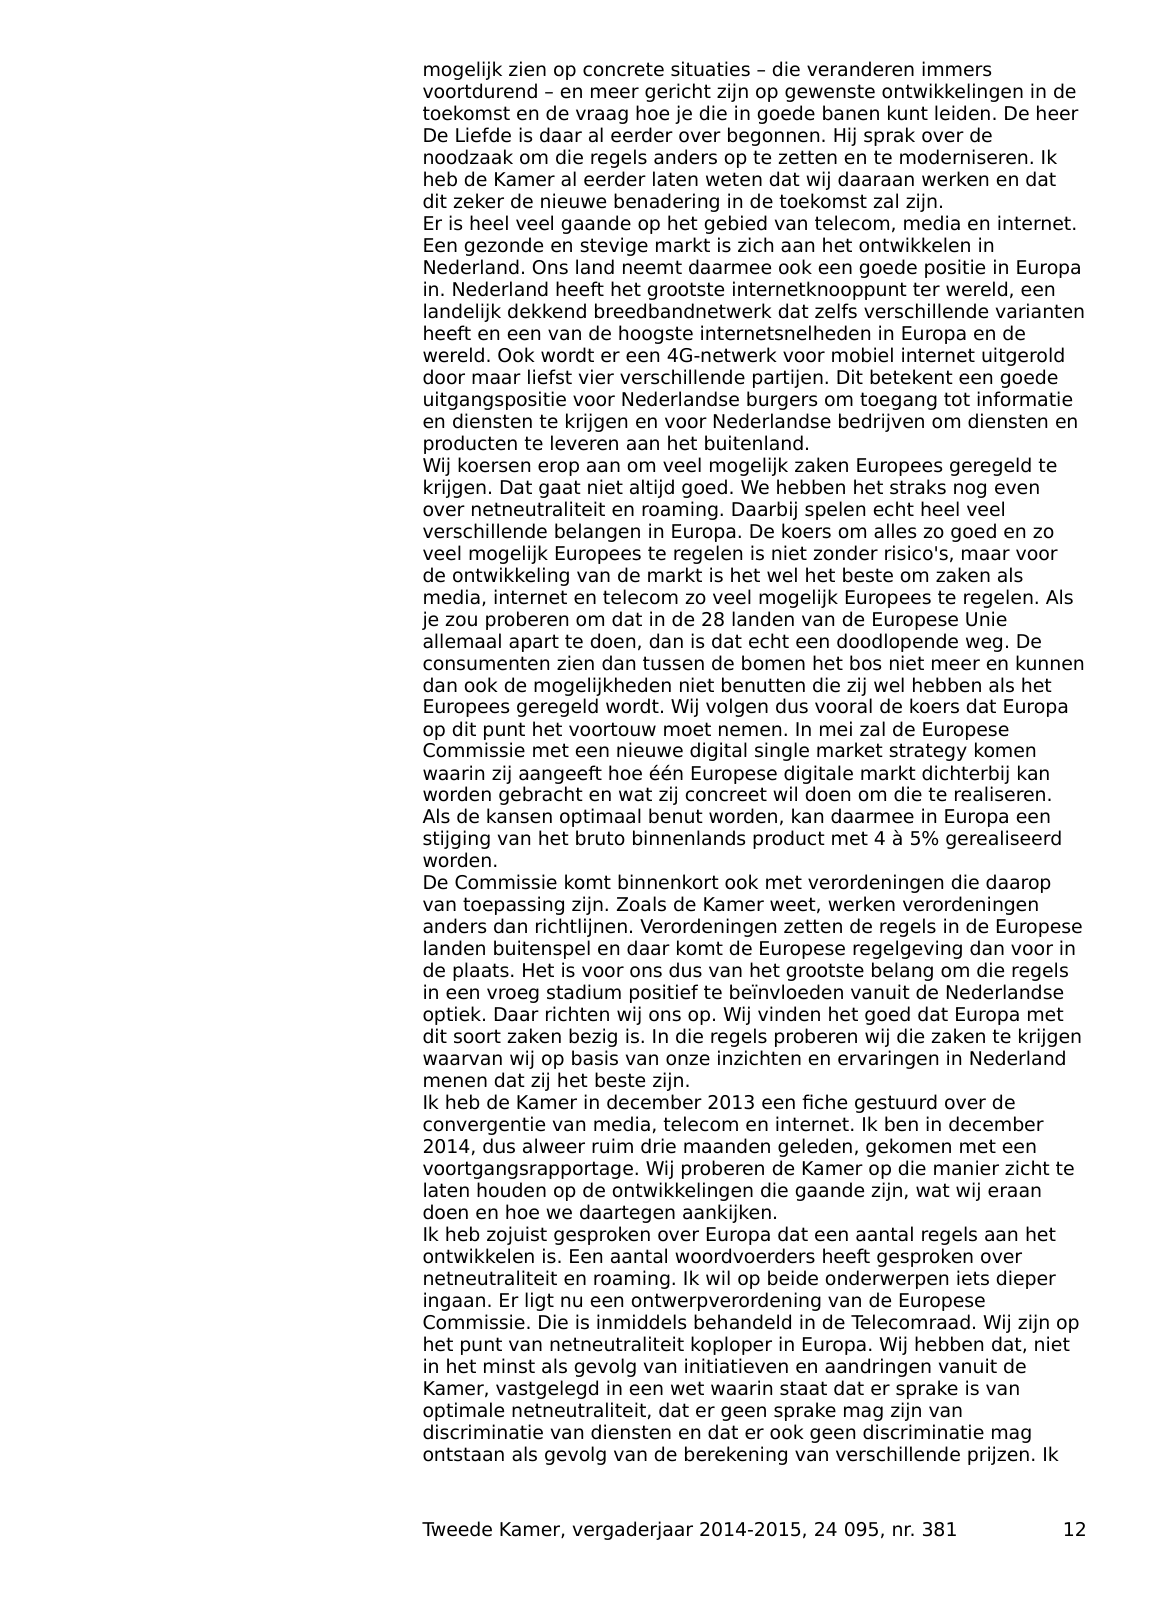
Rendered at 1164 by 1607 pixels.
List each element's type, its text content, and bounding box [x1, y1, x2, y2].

text mogelijk zien op concrete situaties – die veranderen immers voortdurend – en meer gericht zijn op gewenste ontwikkelingen in de toekomst en de vraag hoe je die in goede banen kunt leiden. De heer De Liefde is daar al eerder over begonnen. Hij sprak over de noodzaak om die regels anders op te zetten en te moderniseren. Ik heb de Kamer al eerder laten weten dat wij daaraan werken en dat dit zeker de nieuwe benadering in de toekomst zal zijn. [422, 59, 1087, 213]
text De Commissie komt binnenkort ook met verordeningen die daarop van toepassing zijn. Zoals de Kamer weet, werken verordeningen anders dan richtlijnen. Verordeningen zetten de regels in de Europese landen buitenspel en daar komt de Europese regelgeving dan voor in de plaats. Het is voor ons dus van het grootste belang om die regels in een vroeg stadium positief te beïnvloeden vanuit de Nederlandse optiek. Daar richten wij ons op. Wij vinden het goed dat Europa met dit soort zaken bezig is. In die regels proberen wij die zaken te krijgen waarvan wij op basis van onze inzichten en ervaringen in Nederland menen dat zij het beste zijn. [422, 872, 1087, 1092]
text Ik heb de Kamer in december 2013 een fiche gestuurd over de convergentie van media, telecom en internet. Ik ben in december 2014, dus alweer ruim drie maanden geleden, gekomen met een voortgangsrapportage. Wij proberen de Kamer op die manier zicht te laten houden op de ontwikkelingen die gaande zijn, wat wij eraan doen en hoe we daartegen aankijken. [422, 1092, 1087, 1224]
text Wij koersen erop aan om veel mogelijk zaken Europees geregeld te krijgen. Dat gaat niet altijd goed. We hebben het straks nog even over netneutraliteit en roaming. Daarbij spelen echt heel veel verschillende belangen in Europa. De koers om alles zo goed en zo veel mogelijk Europees te regelen is niet zonder risico's, maar voor de ontwikkeling van de markt is het wel het beste om zaken als media, internet en telecom zo veel mogelijk Europees te regelen. Als je zou proberen om dat in de 28 landen van de Europese Unie allemaal apart te doen, dan is dat echt een doodlopende weg. De consumenten zien dan tussen de bomen het bos niet meer en kunnen dan ook de mogelijkheden niet benutten die zij wel hebben als het Europees geregeld wordt. Wij volgen dus vooral de koers dat Europa op dit punt het voortouw moet nemen. In mei zal de Europese Commissie met een nieuwe digital single market strategy komen waarin zij aangeeft hoe één Europese digitale markt dichterbij kan worden gebracht en wat zij concreet wil doen om die te realiseren. Als de kansen optimaal benut worden, kan daarmee in Europa een stijging van het bruto binnenlands product met 4 à 5% gerealiseerd worden. [422, 455, 1087, 872]
text Er is heel veel gaande op het gebied van telecom, media en internet. Een gezonde en stevige markt is zich aan het ontwikkelen in Nederland. Ons land neemt daarmee ook een goede positie in Europa in. Nederland heeft het grootste internetknooppunt ter wereld, een landelijk dekkend breedbandnetwerk dat zelfs verschillende varianten heeft en een van de hoogste internetsnelheden in Europa en de wereld. Ook wordt er een 4G-netwerk voor mobiel internet uitgerold door maar liefst vier verschillende partijen. Dit betekent een goede uitgangspositie voor Nederlandse burgers om toegang tot informatie en diensten te krijgen en voor Nederlandse bedrijven om diensten en producten te leveren aan het buitenland. [422, 213, 1087, 455]
text Ik heb zojuist gesproken over Europa dat een aantal regels aan het ontwikkelen is. Een aantal woordvoerders heeft gesproken over netneutraliteit en roaming. Ik wil op beide onderwerpen iets dieper ingaan. Er ligt nu een ontwerpverordening van de Europese Commissie. Die is inmiddels behandeld in de Telecomraad. Wij zijn op het punt van netneutraliteit koploper in Europa. Wij hebben dat, niet in het minst als gevolg van initiatieven en aandringen vanuit de Kamer, vastgelegd in een wet waarin staat dat er sprake is van optimale netneutraliteit, dat er geen sprake mag zijn van discriminatie van diensten en dat er ook geen discriminatie mag ontstaan als gevolg van de berekening van verschillende prijzen. Ik [422, 1224, 1087, 1466]
